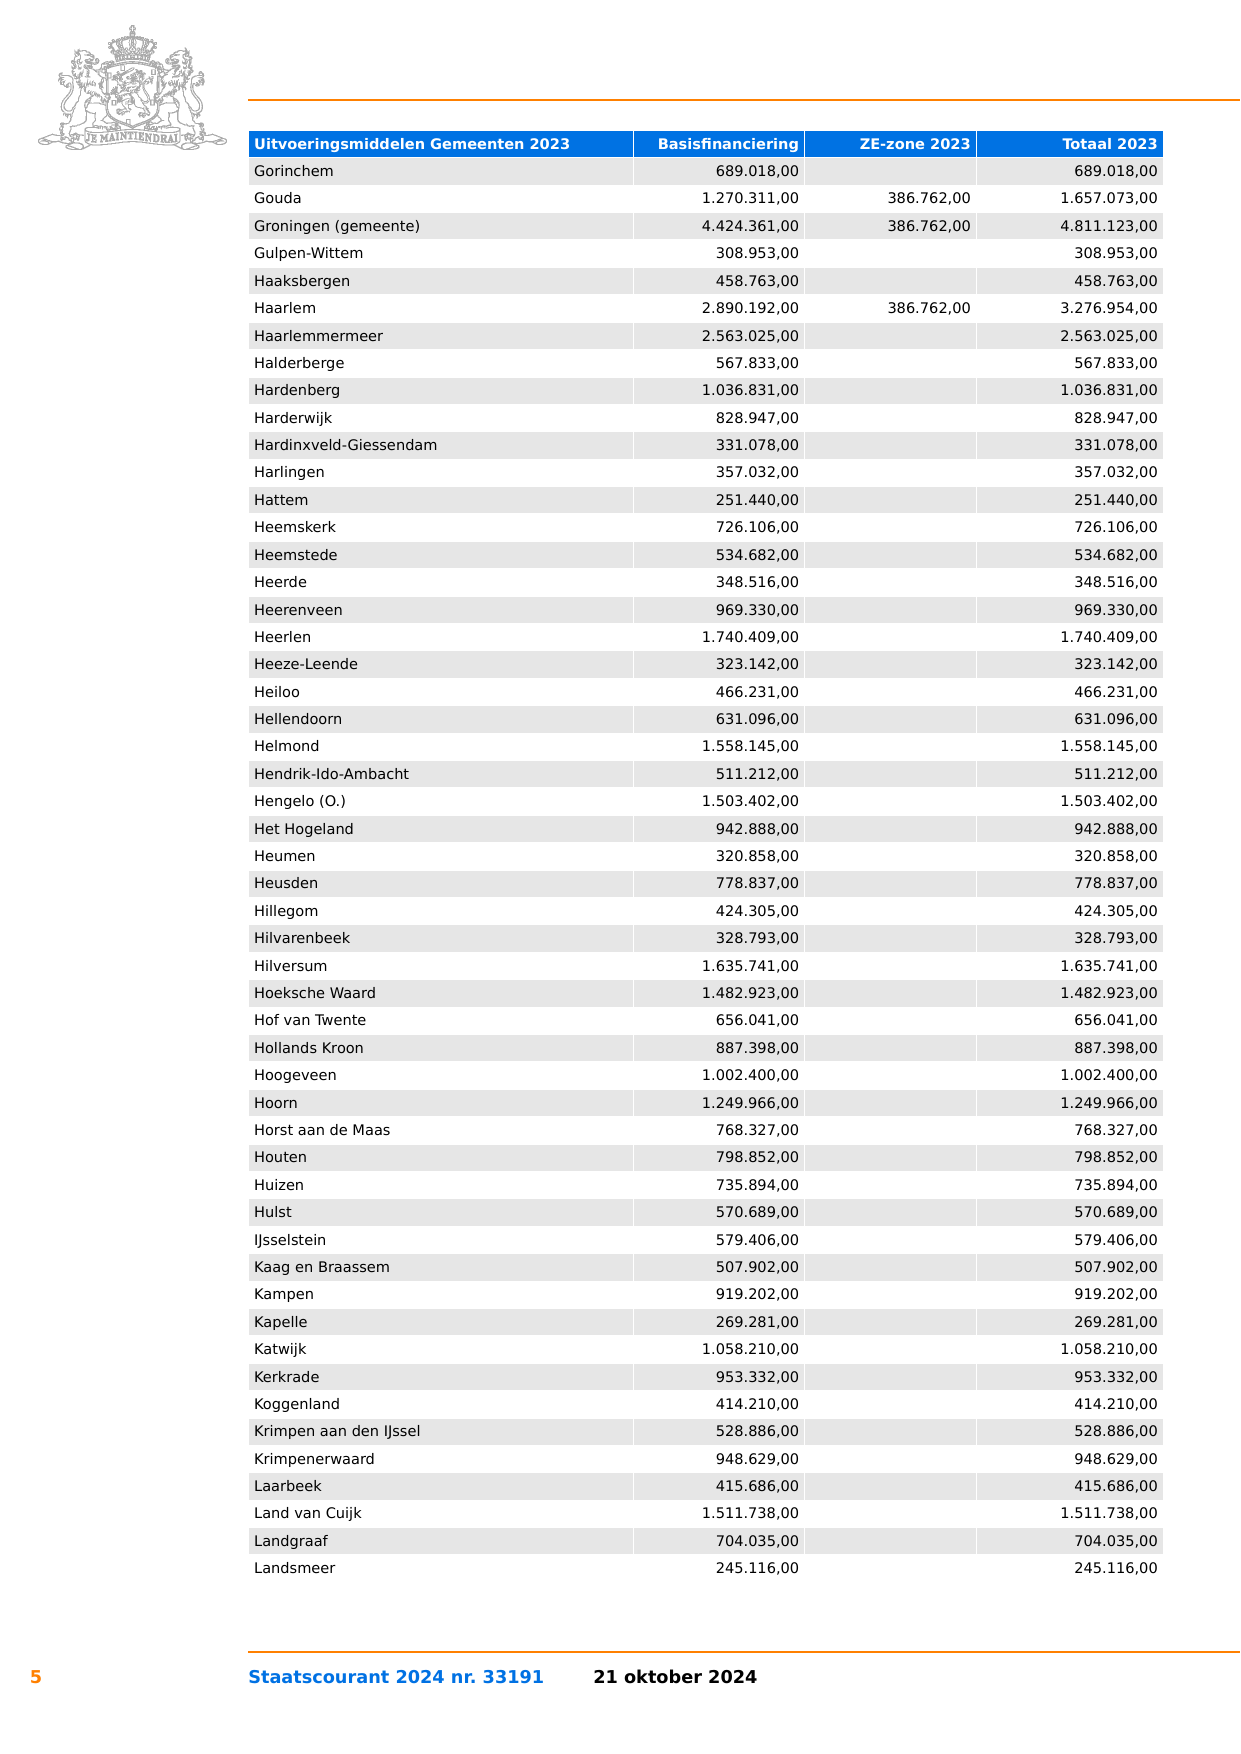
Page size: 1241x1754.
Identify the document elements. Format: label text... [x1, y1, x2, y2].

table_cell 466.231,00 [634, 679, 804, 705]
table_cell 656.041,00 [634, 1008, 804, 1034]
table_cell IJsselstein [249, 1227, 633, 1253]
table_cell [805, 1282, 976, 1308]
table_cell 1.270.311,00 [634, 186, 804, 212]
table_cell Haarlem [249, 295, 633, 322]
table_cell 778.837,00 [634, 871, 804, 897]
table_cell Groningen (gemeente) [249, 213, 633, 239]
table_cell 570.689,00 [977, 1199, 1163, 1226]
table_cell 323.142,00 [634, 651, 804, 678]
table_cell 386.762,00 [805, 186, 976, 212]
table_cell Haarlemmermeer [249, 323, 633, 349]
table_cell Heemskerk [249, 515, 633, 541]
table_cell 1.249.966,00 [977, 1090, 1163, 1116]
table_cell 424.305,00 [977, 898, 1163, 924]
table_cell 778.837,00 [977, 871, 1163, 897]
table_cell 768.327,00 [634, 1117, 804, 1143]
table_cell 631.096,00 [634, 706, 804, 733]
table_cell Houten [249, 1145, 633, 1171]
table_cell [805, 1008, 976, 1034]
table_cell [805, 1063, 976, 1089]
table_cell Gulpen-Wittem [249, 241, 633, 267]
picture [38, 25, 227, 150]
table_cell Kampen [249, 1282, 633, 1308]
table_cell 969.330,00 [634, 597, 804, 623]
table_header Uitvoeringsmiddelen Gemeenten 2023 [249, 131, 633, 157]
table_cell 251.440,00 [634, 487, 804, 513]
table_header Totaal 2023 [977, 131, 1163, 157]
table_cell Kaag en Braassem [249, 1254, 633, 1281]
table_cell [805, 158, 976, 185]
table_cell Haaksbergen [249, 268, 633, 294]
table_cell 887.398,00 [634, 1035, 804, 1061]
table_cell 328.793,00 [634, 925, 804, 952]
table_cell Landsmeer [249, 1556, 633, 1582]
table_cell [805, 569, 976, 596]
table_cell [805, 378, 976, 404]
table_cell Hellendoorn [249, 706, 633, 733]
table_cell 511.212,00 [634, 761, 804, 787]
table_cell 528.886,00 [634, 1419, 804, 1445]
table_cell 534.682,00 [634, 542, 804, 568]
table_cell Hulst [249, 1199, 633, 1226]
table_cell 245.116,00 [977, 1556, 1163, 1582]
table_cell [805, 761, 976, 787]
table_cell 631.096,00 [977, 706, 1163, 733]
table_cell [805, 350, 976, 376]
table_cell [805, 542, 976, 568]
table_cell 534.682,00 [977, 542, 1163, 568]
table_cell 704.035,00 [977, 1528, 1163, 1554]
table_cell 1.503.402,00 [977, 789, 1163, 815]
table_cell 942.888,00 [977, 816, 1163, 842]
table_cell 2.563.025,00 [977, 323, 1163, 349]
table_cell Heemstede [249, 542, 633, 568]
table_cell Huizen [249, 1172, 633, 1198]
table_cell Hof van Twente [249, 1008, 633, 1034]
table_cell Land van Cuijk [249, 1501, 633, 1527]
table_cell [805, 1556, 976, 1582]
table_cell Hattem [249, 487, 633, 513]
table_cell 328.793,00 [977, 925, 1163, 952]
table_cell [805, 925, 976, 952]
table_cell 1.002.400,00 [977, 1063, 1163, 1089]
table_cell 1.558.145,00 [634, 734, 804, 760]
table_cell Helmond [249, 734, 633, 760]
table_cell 1.740.409,00 [634, 624, 804, 650]
table_cell [805, 1227, 976, 1253]
table_cell 3.276.954,00 [977, 295, 1163, 322]
table_cell 458.763,00 [977, 268, 1163, 294]
table_cell [805, 405, 976, 431]
table_cell Hardenberg [249, 378, 633, 404]
table_cell Het Hogeland [249, 816, 633, 842]
table_header Basisfinanciering [634, 131, 804, 157]
table_cell Gorinchem [249, 158, 633, 185]
table_cell 2.890.192,00 [634, 295, 804, 322]
table_cell [805, 679, 976, 705]
table_cell Hilversum [249, 953, 633, 979]
table_cell [805, 734, 976, 760]
table_cell Krimpenerwaard [249, 1446, 633, 1472]
table_cell 798.852,00 [634, 1145, 804, 1171]
table_cell Harlingen [249, 460, 633, 486]
table_cell 798.852,00 [977, 1145, 1163, 1171]
table_cell Harderwijk [249, 405, 633, 431]
table_cell [805, 651, 976, 678]
table_cell 953.332,00 [634, 1364, 804, 1390]
table_cell 414.210,00 [634, 1391, 804, 1417]
table_cell [805, 1309, 976, 1335]
table_cell 424.305,00 [634, 898, 804, 924]
table_cell 348.516,00 [634, 569, 804, 596]
table_cell 726.106,00 [634, 515, 804, 541]
table_cell Heerlen [249, 624, 633, 650]
table_cell 4.811.123,00 [977, 213, 1163, 239]
table_cell 415.686,00 [634, 1473, 804, 1500]
table_cell [805, 1145, 976, 1171]
table_cell 1.058.210,00 [977, 1336, 1163, 1363]
table_cell Heeze-Leende [249, 651, 633, 678]
table_cell Katwijk [249, 1336, 633, 1363]
table_cell 1.511.738,00 [634, 1501, 804, 1527]
table_cell 953.332,00 [977, 1364, 1163, 1390]
table_cell [805, 1336, 976, 1363]
table_cell 919.202,00 [634, 1282, 804, 1308]
table_cell 415.686,00 [977, 1473, 1163, 1500]
table_cell 579.406,00 [977, 1227, 1163, 1253]
table_cell 1.558.145,00 [977, 734, 1163, 760]
table_cell [805, 898, 976, 924]
table_cell 726.106,00 [977, 515, 1163, 541]
table_cell [805, 1419, 976, 1445]
table_cell Gouda [249, 186, 633, 212]
table_cell [805, 1199, 976, 1226]
table_cell 1.482.923,00 [977, 980, 1163, 1007]
table_cell 308.953,00 [634, 241, 804, 267]
table_cell Krimpen aan den IJssel [249, 1419, 633, 1445]
table_cell 1.740.409,00 [977, 624, 1163, 650]
table_cell [805, 323, 976, 349]
table_cell 1.635.741,00 [977, 953, 1163, 979]
table_cell Halderberge [249, 350, 633, 376]
table_cell 704.035,00 [634, 1528, 804, 1554]
table_cell 357.032,00 [977, 460, 1163, 486]
table_cell Hengelo (O.) [249, 789, 633, 815]
table_cell [805, 268, 976, 294]
table_cell Heerenveen [249, 597, 633, 623]
table_cell 948.629,00 [634, 1446, 804, 1472]
table_cell 1.036.831,00 [634, 378, 804, 404]
table_cell 1.503.402,00 [634, 789, 804, 815]
table_cell Hilvarenbeek [249, 925, 633, 952]
table_cell [805, 1364, 976, 1390]
table_cell 348.516,00 [977, 569, 1163, 596]
table_cell 1.635.741,00 [634, 953, 804, 979]
table_cell [805, 706, 976, 733]
table_cell 570.689,00 [634, 1199, 804, 1226]
table_cell 386.762,00 [805, 295, 976, 322]
table_cell [805, 789, 976, 815]
table_cell [805, 1117, 976, 1143]
table_cell [805, 597, 976, 623]
table_cell 948.629,00 [977, 1446, 1163, 1472]
table_cell 320.858,00 [634, 843, 804, 869]
table_cell 320.858,00 [977, 843, 1163, 869]
table_cell 735.894,00 [977, 1172, 1163, 1198]
table_cell 269.281,00 [977, 1309, 1163, 1335]
table_cell 269.281,00 [634, 1309, 804, 1335]
table_cell 414.210,00 [977, 1391, 1163, 1417]
table_cell Landgraaf [249, 1528, 633, 1554]
table_cell Hollands Kroon [249, 1035, 633, 1061]
table_cell 579.406,00 [634, 1227, 804, 1253]
table_cell 969.330,00 [977, 597, 1163, 623]
table_cell Hardinxveld-Giessendam [249, 432, 633, 459]
table_cell 919.202,00 [977, 1282, 1163, 1308]
table_cell Koggenland [249, 1391, 633, 1417]
table_cell [805, 487, 976, 513]
table_cell Horst aan de Maas [249, 1117, 633, 1143]
table_cell Hoorn [249, 1090, 633, 1116]
table_cell 2.563.025,00 [634, 323, 804, 349]
table_cell Hillegom [249, 898, 633, 924]
table_cell 656.041,00 [977, 1008, 1163, 1034]
table_cell [805, 980, 976, 1007]
table_cell Kerkrade [249, 1364, 633, 1390]
table_cell 689.018,00 [634, 158, 804, 185]
table_cell Hendrik-Ido-Ambacht [249, 761, 633, 787]
table_cell 507.902,00 [634, 1254, 804, 1281]
table_cell [805, 843, 976, 869]
table_cell 1.058.210,00 [634, 1336, 804, 1363]
table_cell 828.947,00 [977, 405, 1163, 431]
table_cell 4.424.361,00 [634, 213, 804, 239]
table_cell Heiloo [249, 679, 633, 705]
table_cell [805, 460, 976, 486]
table_header ZE-zone 2023 [805, 131, 976, 157]
table_cell [805, 1501, 976, 1527]
table_cell [805, 1446, 976, 1472]
table_cell 567.833,00 [977, 350, 1163, 376]
table_cell 768.327,00 [977, 1117, 1163, 1143]
table_cell 331.078,00 [977, 432, 1163, 459]
table_cell [805, 1528, 976, 1554]
table_cell 323.142,00 [977, 651, 1163, 678]
table_cell 386.762,00 [805, 213, 976, 239]
table_cell [805, 515, 976, 541]
table_cell [805, 1035, 976, 1061]
table_cell [805, 1473, 976, 1500]
table_cell Heumen [249, 843, 633, 869]
table_cell 308.953,00 [977, 241, 1163, 267]
table_cell [805, 953, 976, 979]
table_cell [805, 624, 976, 650]
table_cell 466.231,00 [977, 679, 1163, 705]
table_cell [805, 816, 976, 842]
table_cell [805, 1254, 976, 1281]
table_cell 1.482.923,00 [634, 980, 804, 1007]
table_cell 942.888,00 [634, 816, 804, 842]
table_cell [805, 241, 976, 267]
table_cell 251.440,00 [977, 487, 1163, 513]
table_cell 735.894,00 [634, 1172, 804, 1198]
table_cell Hoeksche Waard [249, 980, 633, 1007]
table_cell Laarbeek [249, 1473, 633, 1500]
table_cell Hoogeveen [249, 1063, 633, 1089]
table_cell 828.947,00 [634, 405, 804, 431]
table_cell Heerde [249, 569, 633, 596]
table_cell 511.212,00 [977, 761, 1163, 787]
table_cell 1.657.073,00 [977, 186, 1163, 212]
table_cell 567.833,00 [634, 350, 804, 376]
table_cell 507.902,00 [977, 1254, 1163, 1281]
table_cell 887.398,00 [977, 1035, 1163, 1061]
table_cell Heusden [249, 871, 633, 897]
table_cell 1.002.400,00 [634, 1063, 804, 1089]
table_cell [805, 1391, 976, 1417]
table_cell 1.511.738,00 [977, 1501, 1163, 1527]
table_cell [805, 1172, 976, 1198]
table_cell 245.116,00 [634, 1556, 804, 1582]
table_cell 357.032,00 [634, 460, 804, 486]
table_cell 1.249.966,00 [634, 1090, 804, 1116]
table_cell 689.018,00 [977, 158, 1163, 185]
table_cell 528.886,00 [977, 1419, 1163, 1445]
table_cell Kapelle [249, 1309, 633, 1335]
table_cell [805, 871, 976, 897]
table_cell [805, 432, 976, 459]
table_cell 458.763,00 [634, 268, 804, 294]
table_cell [805, 1090, 976, 1116]
table_cell 1.036.831,00 [977, 378, 1163, 404]
table_cell 331.078,00 [634, 432, 804, 459]
